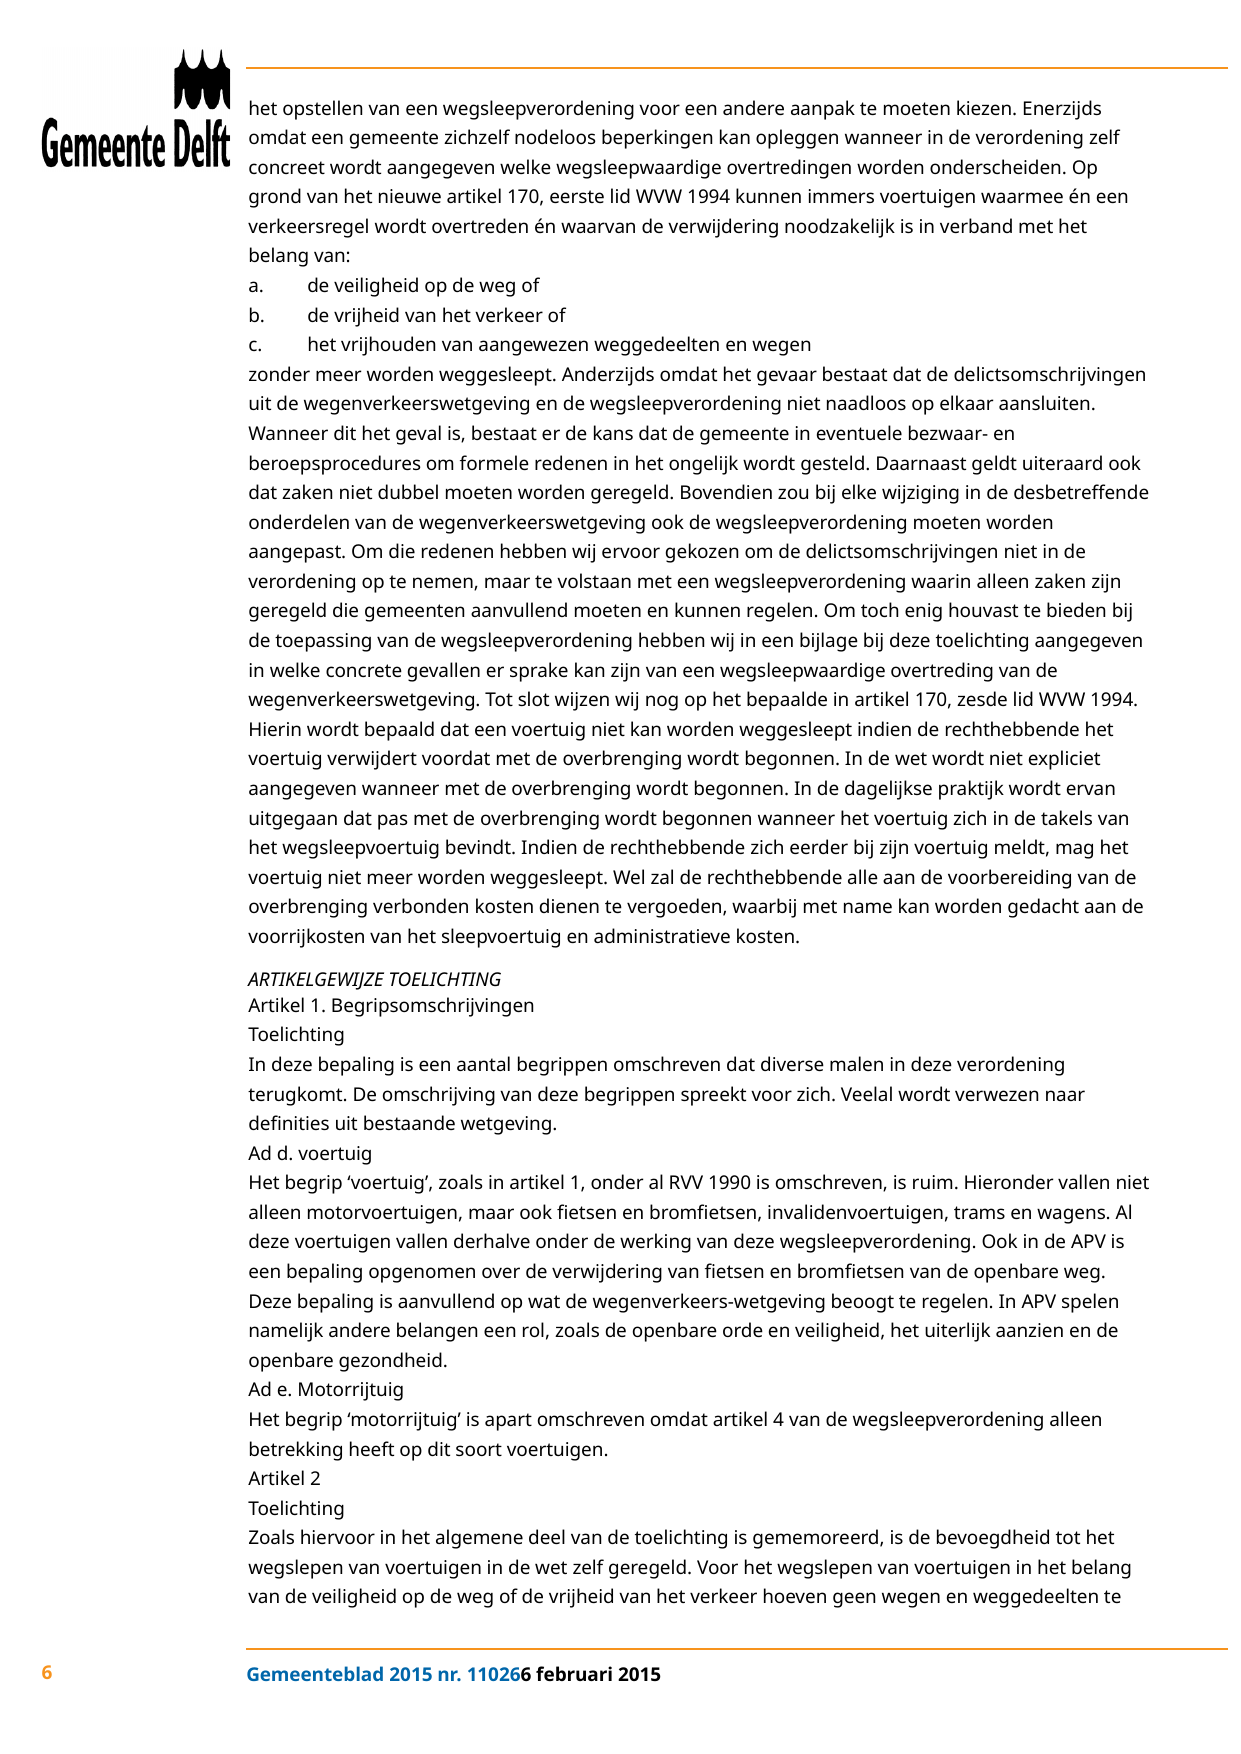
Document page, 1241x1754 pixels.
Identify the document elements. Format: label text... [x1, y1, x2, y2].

list de vrijheid van het verkeer of [248, 302, 1152, 328]
text ARTIKELGEWIJZE TOELICHTING [248, 966, 1152, 992]
text zonder meer worden weggesleept. Anderzijds omdat het gevaar bestaat dat de delictsomschrijvingen uit de wegenverkeerswetgeving en de wegsleepverordening niet naadloos op elkaar aansluiten. Wanneer dit het geval is, bestaat er de kans dat de gemeente in eventuele bezwaar- en beroepsprocedures om formele redenen in het ongelijk wordt gesteld. Daarnaast geldt uiteraard ook dat zaken niet dubbel moeten worden geregeld. Bovendien zou bij elke wijziging in de desbetreffende onderdelen van de wegenverkeerswetgeving ook de wegsleepverordening moeten worden aangepast. Om die redenen hebben wij ervoor gekozen om de delictsomschrijvingen niet in de verordening op te nemen, maar te volstaan met een wegsleepverordening waarin alleen zaken zijn geregeld die gemeenten aanvullend moeten en kunnen regelen. Om toch enig houvast te bieden bij de toepassing van de wegsleepverordening hebben wij in een bijlage bij deze toelichting aangegeven in welke concrete gevallen er sprake kan zijn van een wegsleepwaardige overtreding van de wegenverkeerswetgeving. Tot slot wijzen wij nog op het bepaalde in artikel 170, zesde lid WVW 1994. Hierin wordt bepaald dat een voertuig niet kan worden weggesleept indien de rechthebbende het voertuig verwijdert voordat met de overbrenging wordt begonnen. In de wet wordt niet expliciet aangegeven wanneer met de overbrenging wordt begonnen. In de dagelijkse praktijk wordt ervan uitgegaan dat pas met de overbrenging wordt begonnen wanneer het voertuig zich in de takels van het wegsleepvoertuig bevindt. Indien de rechthebbende zich eerder bij zijn voertuig meldt, mag het voertuig niet meer worden weggesleept. Wel zal de rechthebbende alle aan de voorbereiding van de overbrenging verbonden kosten dienen te vergoeden, waarbij met name kan worden gedacht aan de voorrijkosten van het sleepvoertuig en administratieve kosten. [248, 361, 1152, 949]
text Ad e. Motorrijtuig [248, 1377, 1152, 1402]
text Het begrip ‘voertuig’, zoals in artikel 1, onder al RVV 1990 is omschreven, is ruim. Hieronder vallen niet alleen motorvoertuigen, maar ook fietsen en bromfietsen, invalidenvoertuigen, trams en wagens. Al deze voertuigen vallen derhalve onder de werking van deze wegsleepverordening. Ook in de APV is een bepaling opgenomen over de verwijdering van fietsen en bromfietsen van de openbare weg. Deze bepaling is aanvullend op wat de wegenverkeers-wetgeving beoogt te regelen. In APV spelen namelijk andere belangen een rol, zoals de openbare orde en veiligheid, het uiterlijk aanzien en de openbare gezondheid. [248, 1169, 1152, 1373]
text Het begrip ‘motorrijtuig’ is apart omschreven omdat artikel 4 van de wegsleepverordening alleen betrekking heeft op dit soort voertuigen. [248, 1406, 1152, 1461]
list het vrijhouden van aangewezen weggedeelten en wegen [248, 331, 1152, 357]
text In deze bepaling is een aantal begrippen omschreven dat diverse malen in deze verordening terugkomt. De omschrijving van deze begrippen spreekt voor zich. Veelal wordt verwezen naar definities uit bestaande wetgeving. [248, 1051, 1152, 1136]
text Artikel 1. Begripsomschrijvingen [248, 992, 1152, 1018]
text het opstellen van een wegsleepverordening voor een andere aanpak te moeten kiezen. Enerzijds omdat een gemeente zichzelf nodeloos beperkingen kan opleggen wanneer in de verordening zelf concreet wordt aangegeven welke wegsleepwaardige overtredingen worden onderscheiden. Op grond van het nieuwe artikel 170, eerste lid WVW 1994 kunnen immers voertuigen waarmee én een verkeersregel wordt overtreden én waarvan de verwijdering noodzakelijk is in verband met het belang van: [248, 95, 1152, 268]
text Toelichting [248, 1022, 1152, 1047]
picture [41, 47, 231, 172]
text Ad d. voertuig [248, 1140, 1152, 1166]
text Zoals hiervoor in het algemene deel van de toelichting is gememoreerd, is de bevoegdheid tot het wegslepen van voertuigen in de wet zelf geregeld. Voor het wegslepen van voertuigen in het belang van de veiligheid op de weg of de vrijheid van het verkeer hoeven geen wegen en weggedeelten te [248, 1524, 1152, 1609]
text Toelichting [248, 1495, 1152, 1521]
list de veiligheid op de weg of [248, 272, 1152, 298]
text Artikel 2 [248, 1465, 1152, 1491]
